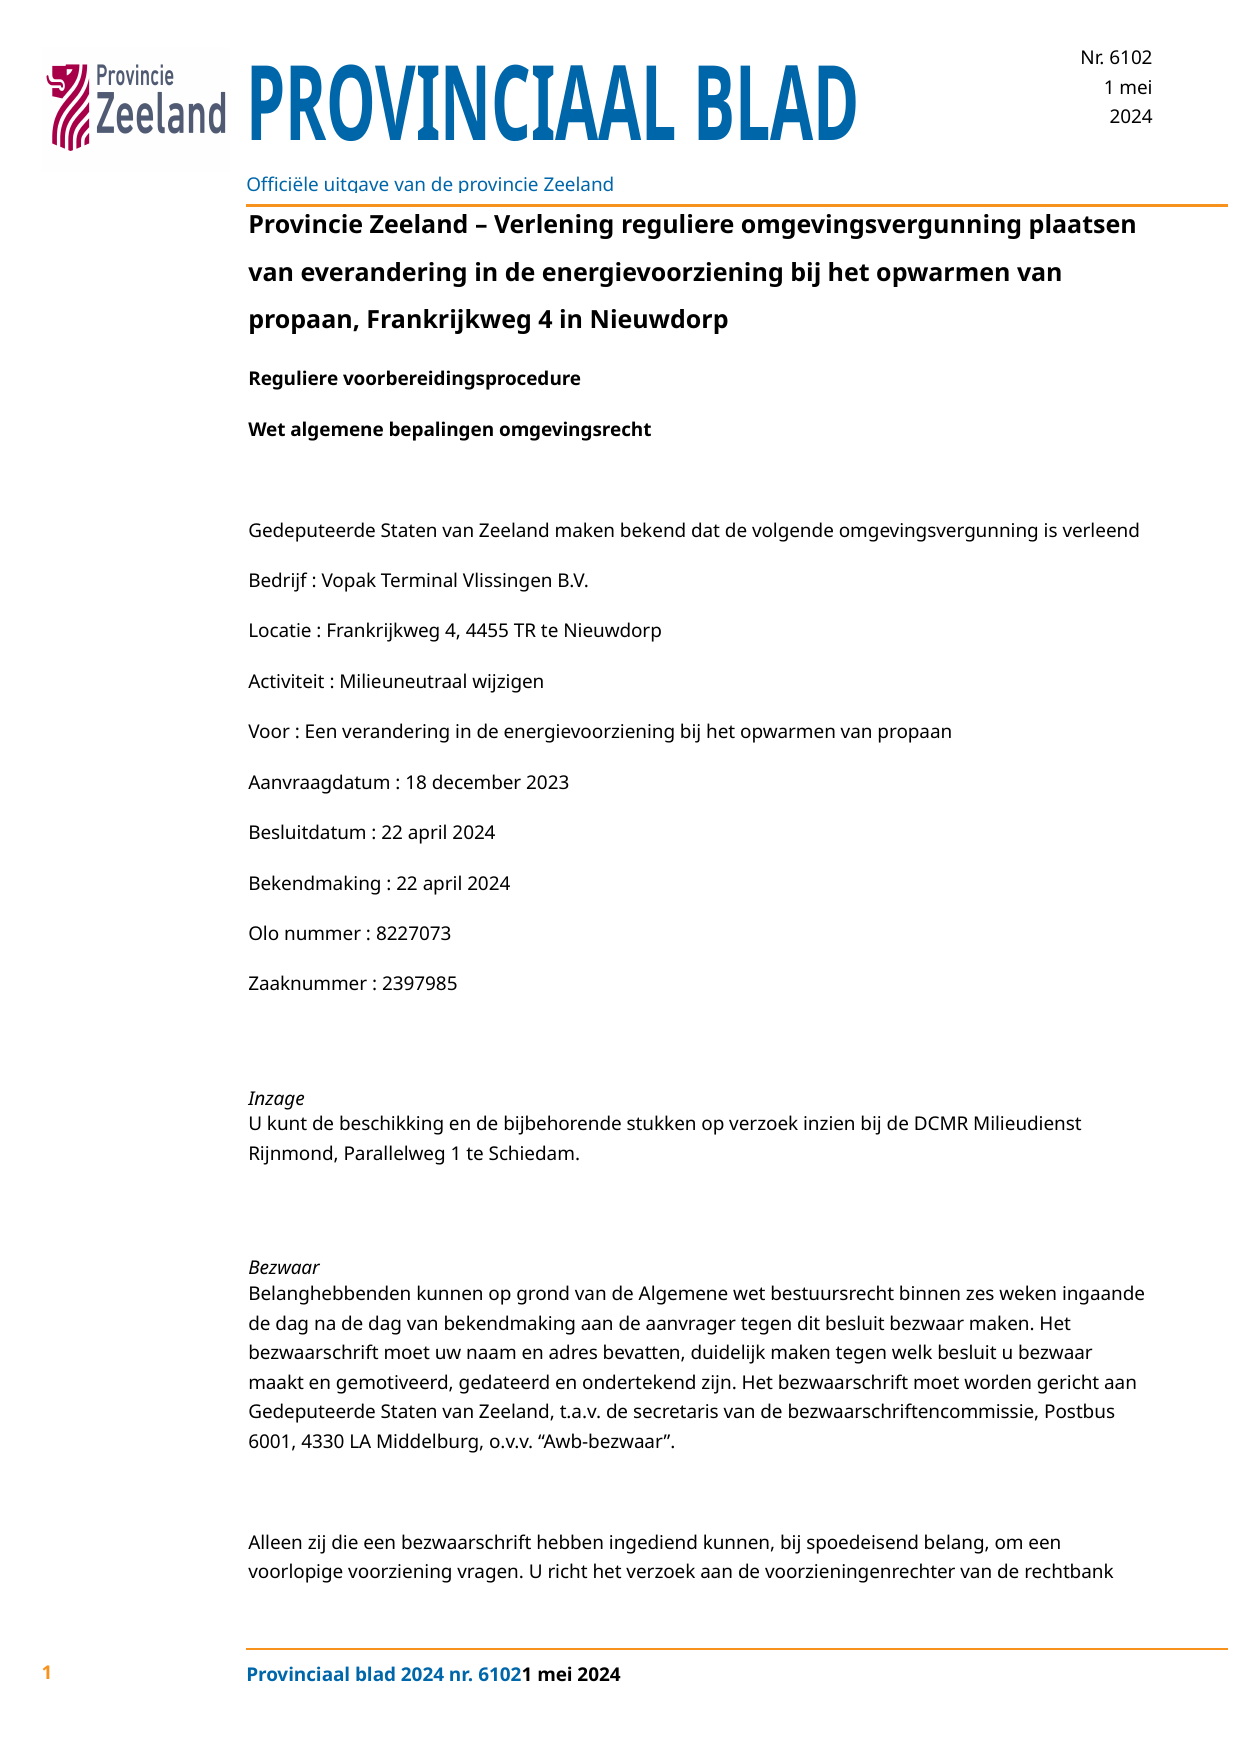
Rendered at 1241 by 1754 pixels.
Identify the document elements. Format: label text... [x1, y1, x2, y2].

text Reguliere voorbereidingsprocedure [248, 366, 1152, 391]
text Locatie : Frankrijkweg 4, 4455 TR te Nieuwdorp [248, 618, 1152, 643]
text Zaaknummer : 2397985 [248, 971, 1152, 996]
text Wet algemene bepalingen omgevingsrecht [248, 416, 1152, 442]
text U kunt de beschikking en de bijbehorende stukken op verzoek inzien bij de DCMR Milieudienst Rijnmond, Parallelweg 1 te Schiedam. [248, 1111, 1152, 1166]
text Besluitdatum : 22 april 2024 [248, 819, 1152, 845]
text Alleen zij die een bezwaarschrift hebben ingediend kunnen, bij spoedeisend belang, om een voorlopige voorziening vragen. U richt het verzoek aan de voorzieningenrechter van de rechtbank [248, 1529, 1152, 1584]
text Gedeputeerde Staten van Zeeland maken bekend dat de volgende omgevingsvergunning is verleend [248, 517, 1152, 542]
text Bekendmaking : 22 april 2024 [248, 870, 1152, 895]
text Belanghebbenden kunnen op grond van de Algemene wet bestuursrecht binnen zes weken ingaande de dag na de dag van bekendmaking aan de aanvrager tegen dit besluit bezwaar maken. Het bezwaarschrift moet uw naam en adres bevatten, duidelijk maken tegen welk besluit u bezwaar maakt en gemotiveerd, gedateerd en ondertekend zijn. Het bezwaarschrift moet worden gericht aan Gedeputeerde Staten van Zeeland, t.a.v. de secretaris van de bezwaarschriftencommissie, Postbus 6001, 4330 LA Middelburg, o.v.v. “Awb-bezwaar”. [248, 1280, 1152, 1454]
text Inzage [248, 1085, 1152, 1111]
text Bezwaar [248, 1254, 1152, 1280]
text Voor : Een verandering in de energievoorziening bij het opwarmen van propaan [248, 718, 1152, 744]
picture [41, 47, 231, 172]
text Bedrijf : Vopak Terminal Vlissingen B.V. [248, 567, 1152, 593]
text Olo nummer : 8227073 [248, 920, 1152, 946]
text Activiteit : Milieuneutraal wijzigen [248, 668, 1152, 694]
text Aanvraagdatum : 18 december 2023 [248, 769, 1152, 794]
text Provincie Zeeland – Verlening reguliere omgevingsvergunning plaatsen van everandering in de energievoorziening bij het opwarmen van propaan, Frankrijkweg 4 in Nieuwdorp [248, 207, 1152, 336]
